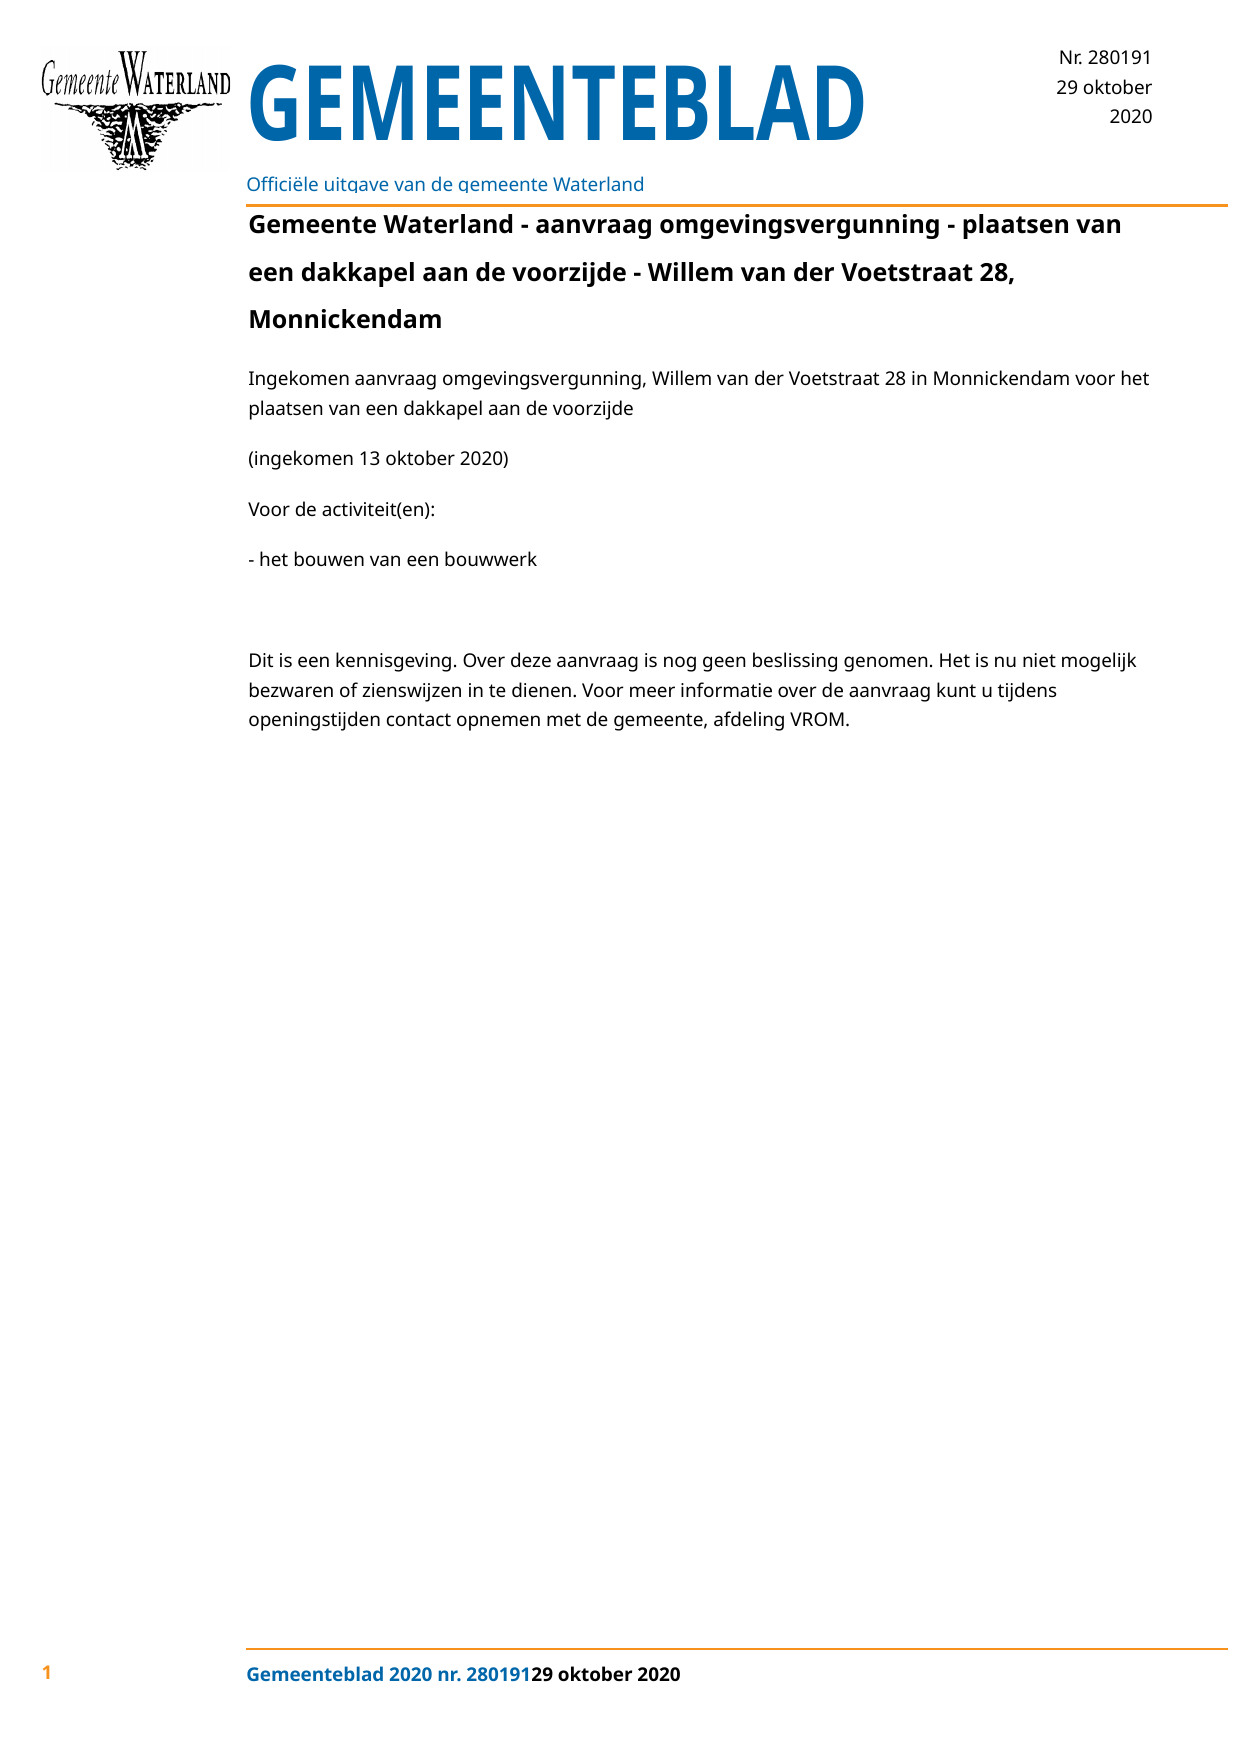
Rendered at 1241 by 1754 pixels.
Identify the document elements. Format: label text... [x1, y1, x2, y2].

picture [41, 47, 231, 172]
text (ingekomen 13 oktober 2020) [248, 446, 1152, 471]
text Gemeente Waterland - aanvraag omgevingsvergunning - plaatsen van een dakkapel aan de voorzijde - Willem van der Voetstraat 28, Monnickendam [248, 207, 1152, 336]
text - het bouwen van een bouwwerk [248, 546, 1152, 572]
text Dit is een kennisgeving. Over deze aanvraag is nog geen beslissing genomen. Het is nu niet mogelijk bezwaren of zienswijzen in te dienen. Voor meer informatie over de aanvraag kunt u tijdens openingstijden contact opnemen met de gemeente, afdeling VROM. [248, 647, 1152, 732]
text Ingekomen aanvraag omgevingsvergunning, Willem van der Voetstraat 28 in Monnickendam voor het plaatsen van een dakkapel aan de voorzijde [248, 366, 1152, 421]
text Voor de activiteit(en): [248, 496, 1152, 522]
